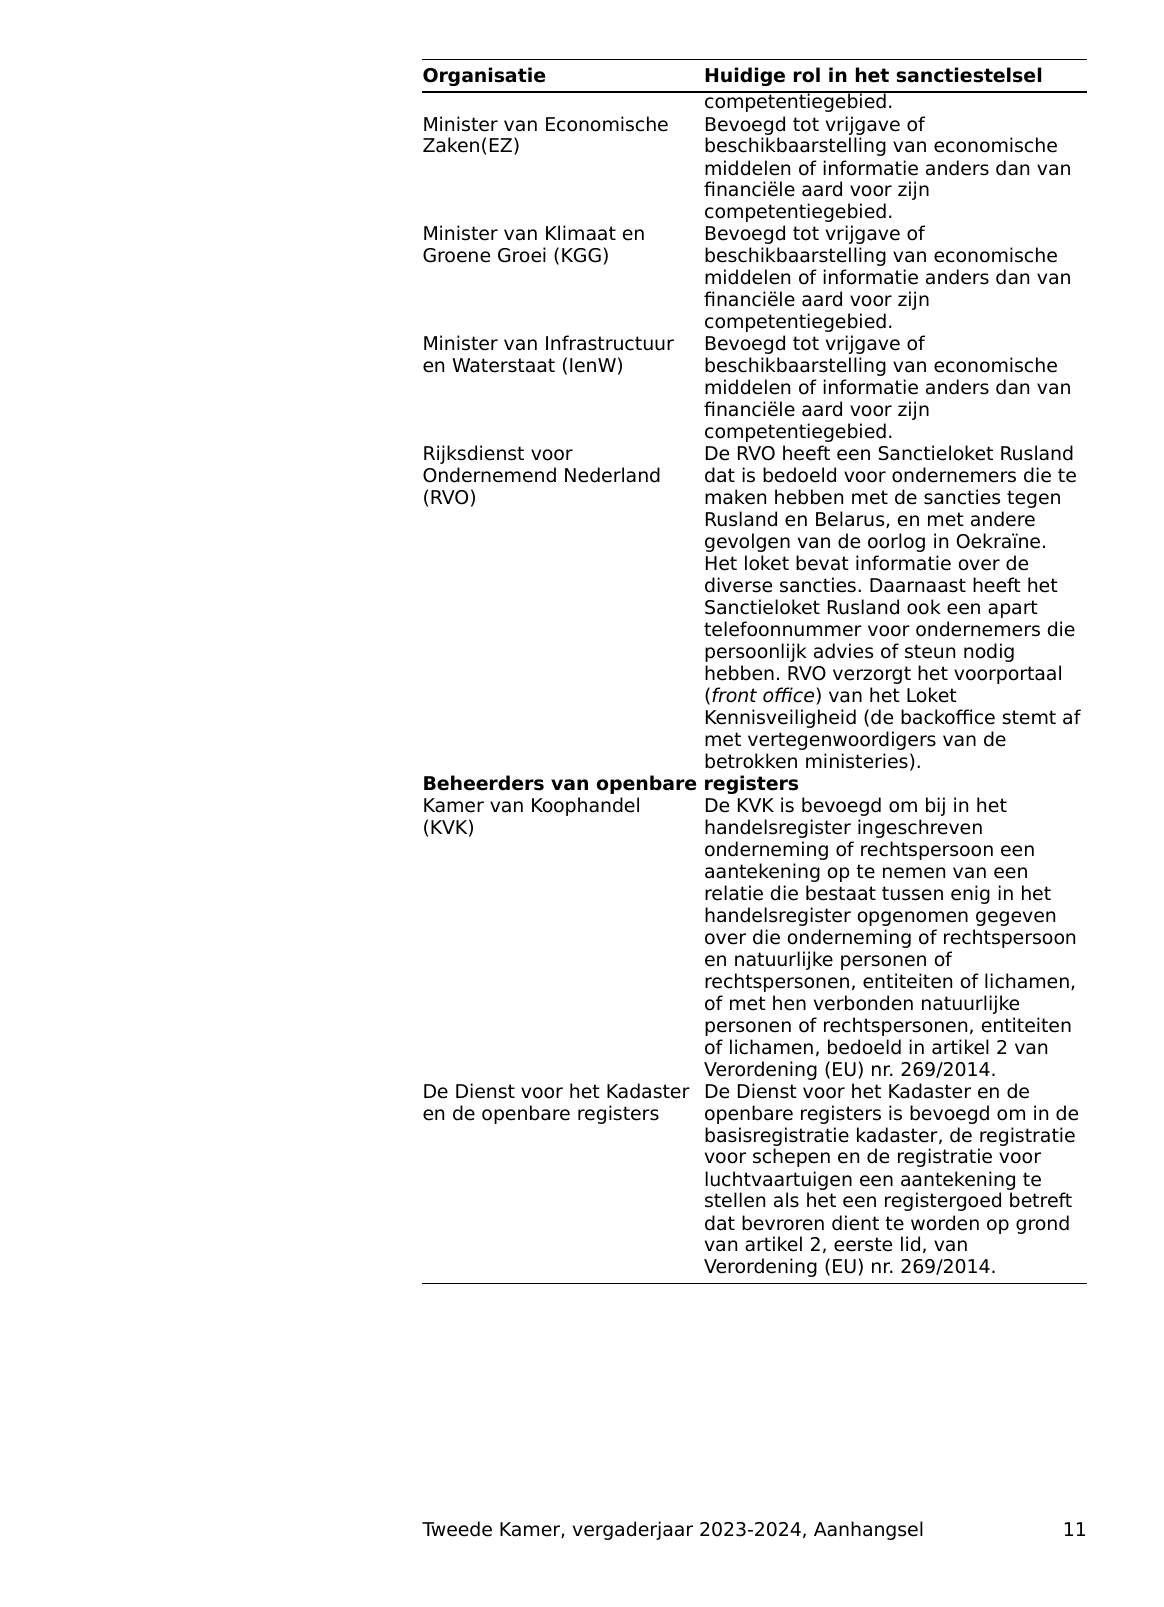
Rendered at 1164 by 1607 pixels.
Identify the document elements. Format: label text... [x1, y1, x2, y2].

table_cell Minister van Infrastructuur en Waterstaat (IenW) [422, 333, 698, 443]
table_cell Bevoegd tot vrijgave of beschikbaarstelling van economische middelen of informatie anders dan van financiële aard voor zijn competentiegebied. [698, 333, 1087, 443]
table_cell Minister van Klimaat en Groene Groei (KGG) [422, 223, 698, 333]
table_cell Minister van Economische Zaken(EZ) [422, 114, 698, 223]
table_header Huidige rol in het sanctiestelsel [698, 60, 1087, 91]
table_cell Kamer van Koophandel (KVK) [422, 795, 698, 1081]
table_cell De RVO heeft een Sanctieloket Rusland dat is bedoeld voor ondernemers die te maken hebben met de sancties tegen Rusland en Belarus, en met andere gevolgen van de oorlog in Oekraïne. Het loket bevat informatie over de diverse sancties. Daarnaast heeft het Sanctieloket Rusland ook een apart telefoonnummer voor ondernemers die persoonlijk advies of steun nodig hebben. RVO verzorgt het voorportaal (front office) van het Loket Kennisveiligheid (de backoffice stemt af met vertegenwoordigers van de betrokken ministeries). [698, 443, 1087, 773]
table_cell De Dienst voor het Kadaster en de openbare registers [422, 1081, 698, 1283]
table_cell [422, 93, 698, 113]
table_header Organisatie [422, 60, 698, 91]
table_cell De KVK is bevoegd om bij in het handelsregister ingeschreven onderneming of rechtspersoon een aantekening op te nemen van een relatie die bestaat tussen enig in het handelsregister opgenomen gegeven over die onderneming of rechtspersoon en natuurlijke personen of rechtspersonen, entiteiten of lichamen, of met hen verbonden natuurlijke personen of rechtspersonen, entiteiten of lichamen, bedoeld in artikel 2 van Verordening (EU) nr. 269/2014. [698, 795, 1087, 1081]
table_cell Beheerders van openbare registers [422, 773, 1087, 795]
table_cell De Dienst voor het Kadaster en de openbare registers is bevoegd om in de basisregistratie kadaster, de registratie voor schepen en de registratie voor luchtvaartuigen een aantekening te stellen als het een registergoed betreft dat bevroren dient te worden op grond van artikel 2, eerste lid, van Verordening (EU) nr. 269/2014. [698, 1081, 1087, 1283]
table_cell Rijksdienst voor Ondernemend Nederland (RVO) [422, 443, 698, 773]
table_cell competentiegebied. [698, 93, 1087, 113]
table_cell Bevoegd tot vrijgave of beschikbaarstelling van economische middelen of informatie anders dan van financiële aard voor zijn competentiegebied. [698, 114, 1087, 223]
table_cell Bevoegd tot vrijgave of beschikbaarstelling van economische middelen of informatie anders dan van financiële aard voor zijn competentiegebied. [698, 223, 1087, 333]
